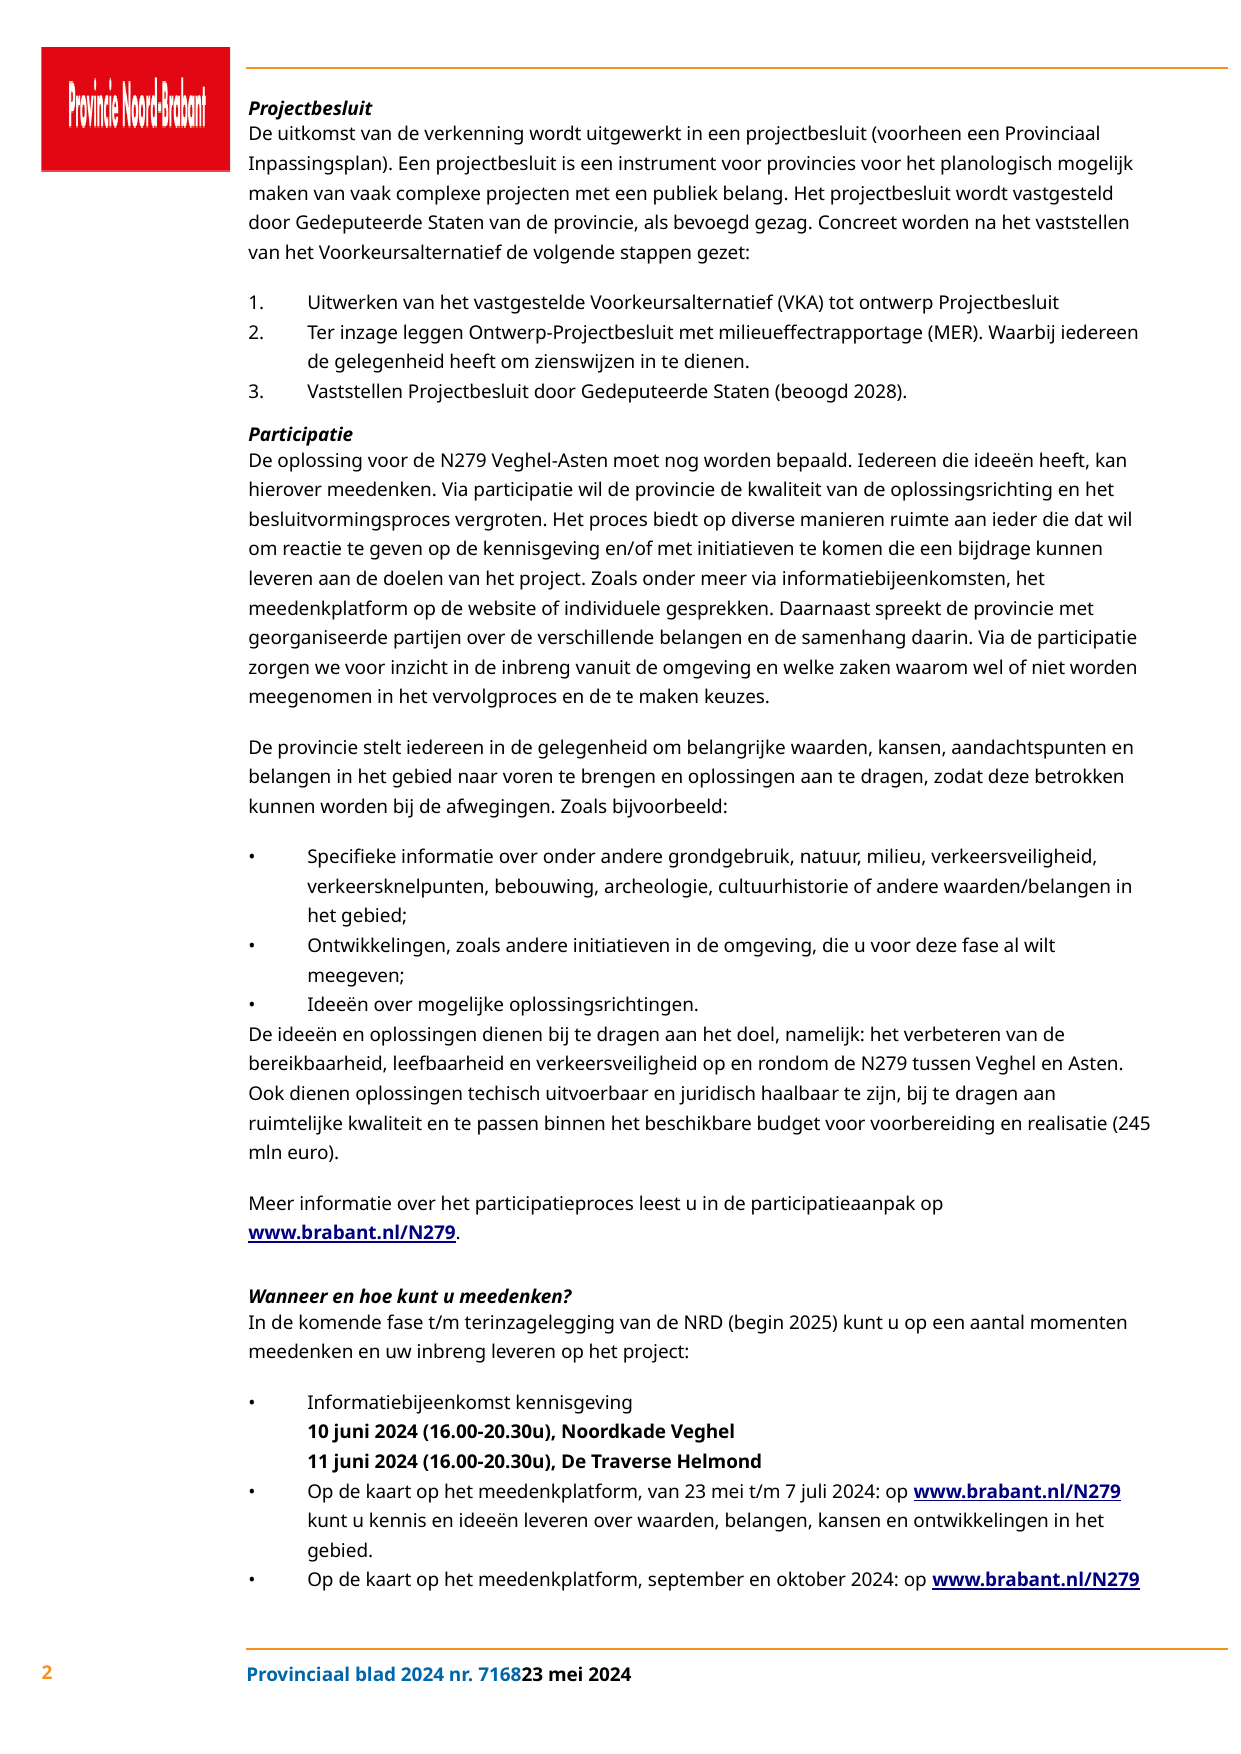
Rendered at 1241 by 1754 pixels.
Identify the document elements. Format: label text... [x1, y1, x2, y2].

list Ter inzage leggen Ontwerp-Projectbesluit met milieueffectrapportage (MER). Waarbij iedereen de gelegenheid heeft om zienswijzen in te dienen. [248, 319, 1152, 374]
list Informatiebijeenkomst kennisgeving [248, 1389, 1152, 1415]
list Ideeën over mogelijke oplossingsrichtingen. [248, 991, 1152, 1017]
text Wanneer en hoe kunt u meedenken? [248, 1283, 1152, 1309]
list Specifieke informatie over onder andere grondgebruik, natuur, milieu, verkeersveiligheid, verkeersknelpunten, bebouwing, archeologie, cultuurhistorie of andere waarden/belangen in het gebied; [248, 843, 1152, 928]
picture [41, 47, 231, 172]
text Meer informatie over het participatieproces leest u in de participatieaanpak op www.brabant.nl/N279. [248, 1190, 1152, 1245]
list 11 juni 2024 (16.00-20.30u), De Traverse Helmond [248, 1448, 1152, 1474]
text Projectbesluit [248, 95, 1152, 121]
text De ideeën en oplossingen dienen bij te dragen aan het doel, namelijk: het verbeteren van de bereikbaarheid, leefbaarheid en verkeersveiligheid op en rondom de N279 tussen Veghel en Asten. Ook dienen oplossingen techisch uitvoerbaar en juridisch haalbaar te zijn, bij te dragen aan ruimtelijke kwaliteit en te passen binnen het beschikbare budget voor voorbereiding en realisatie (245 mln euro). [248, 1021, 1152, 1165]
text In de komende fase t/m terinzagelegging van de NRD (begin 2025) kunt u op een aantal momenten meedenken en uw inbreng leveren op het project: [248, 1309, 1152, 1364]
list Ontwikkelingen, zoals andere initiatieven in de omgeving, die u voor deze fase al wilt meegeven; [248, 932, 1152, 988]
text Participatie [248, 421, 1152, 447]
text De oplossing voor de N279 Veghel-Asten moet nog worden bepaald. Iedereen die ideeën heeft, kan hierover meedenken. Via participatie wil de provincie de kwaliteit van de oplossingsrichting en het besluitvormingsproces vergroten. Het proces biedt op diverse manieren ruimte aan ieder die dat wil om reactie te geven op de kennisgeving en/of met initiatieven te komen die een bijdrage kunnen leveren aan de doelen van het project. Zoals onder meer via informatiebijeenkomsten, het meedenkplatform op de website of individuele gesprekken. Daarnaast spreekt de provincie met georganiseerde partijen over de verschillende belangen en de samenhang daarin. Via de participatie zorgen we voor inzicht in de inbreng vanuit de omgeving en welke zaken waarom wel of niet worden meegenomen in het vervolgproces en de te maken keuzes. [248, 447, 1152, 709]
text De provincie stelt iedereen in de gelegenheid om belangrijke waarden, kansen, aandachtspunten en belangen in het gebied naar voren te brengen en oplossingen aan te dragen, zodat deze betrokken kunnen worden bij de afwegingen. Zoals bijvoorbeeld: [248, 734, 1152, 819]
list 10 juni 2024 (16.00-20.30u), Noordkade Veghel [248, 1419, 1152, 1444]
list Vaststellen Projectbesluit door Gedeputeerde Staten (beoogd 2028). [248, 378, 1152, 404]
list Op de kaart op het meedenkplatform, september en oktober 2024: op www.brabant.nl/N279 [248, 1567, 1152, 1592]
list Op de kaart op het meedenkplatform, van 23 mei t/m 7 juli 2024: op www.brabant.nl/N279 kunt u kennis en ideeën leveren over waarden, belangen, kansen en ontwikkelingen in het gebied. [248, 1478, 1152, 1563]
list Uitwerken van het vastgestelde Voorkeursalternatief (VKA) tot ontwerp Projectbesluit [248, 289, 1152, 315]
text De uitkomst van de verkenning wordt uitgewerkt in een projectbesluit (voorheen een Provinciaal Inpassingsplan). Een projectbesluit is een instrument voor provincies voor het planologisch mogelijk maken van vaak complexe projecten met een publiek belang. Het projectbesluit wordt vastgesteld door Gedeputeerde Staten van de provincie, als bevoegd gezag. Concreet worden na het vaststellen van het Voorkeursalternatief de volgende stappen gezet: [248, 121, 1152, 264]
